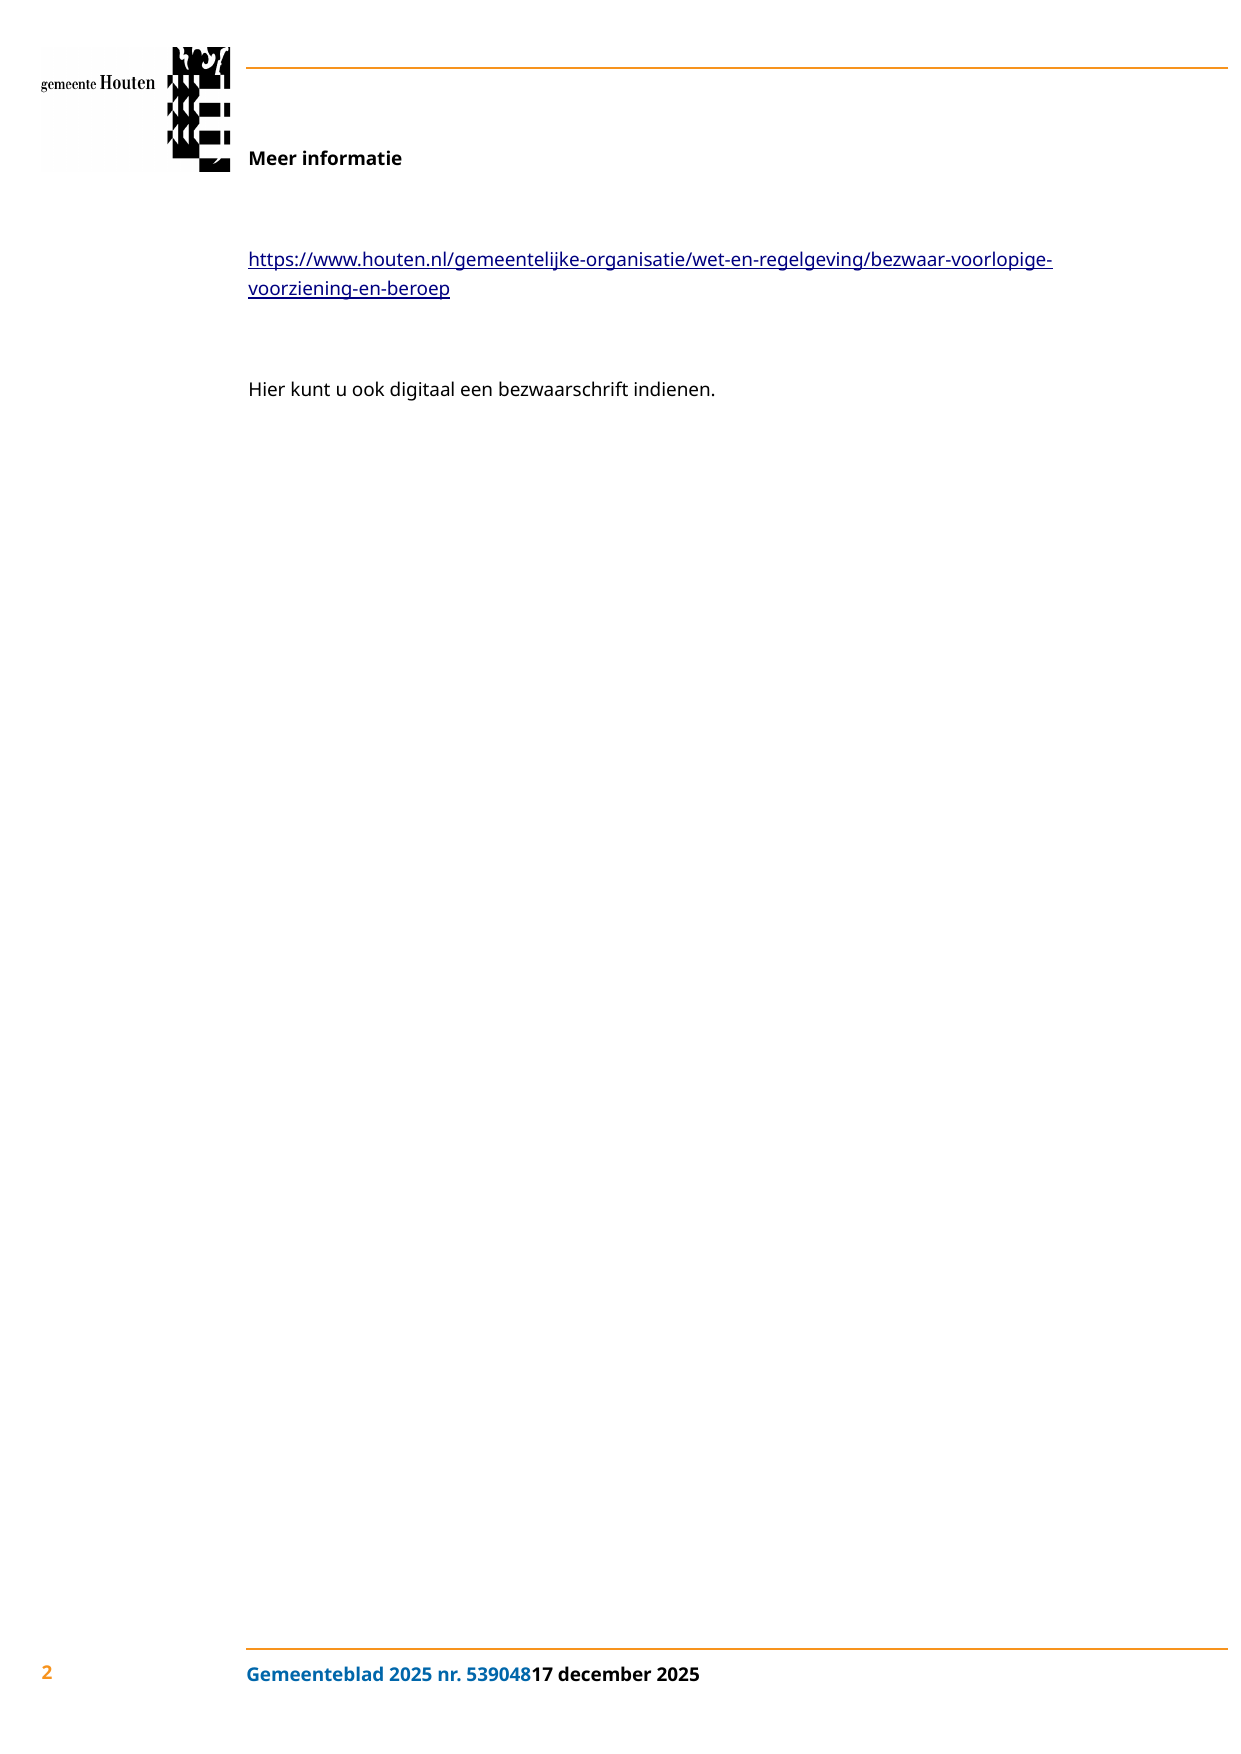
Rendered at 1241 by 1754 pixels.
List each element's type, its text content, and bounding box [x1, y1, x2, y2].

text https://www.houten.nl/gemeentelijke-organisatie/wet-en-regelgeving/bezwaar-voorlopige-voorziening-en-beroep [248, 246, 1152, 301]
text Hier kunt u ook digitaal een bezwaarschrift indienen. [248, 376, 1152, 402]
picture [41, 47, 231, 172]
text Meer informatie [248, 145, 1152, 171]
